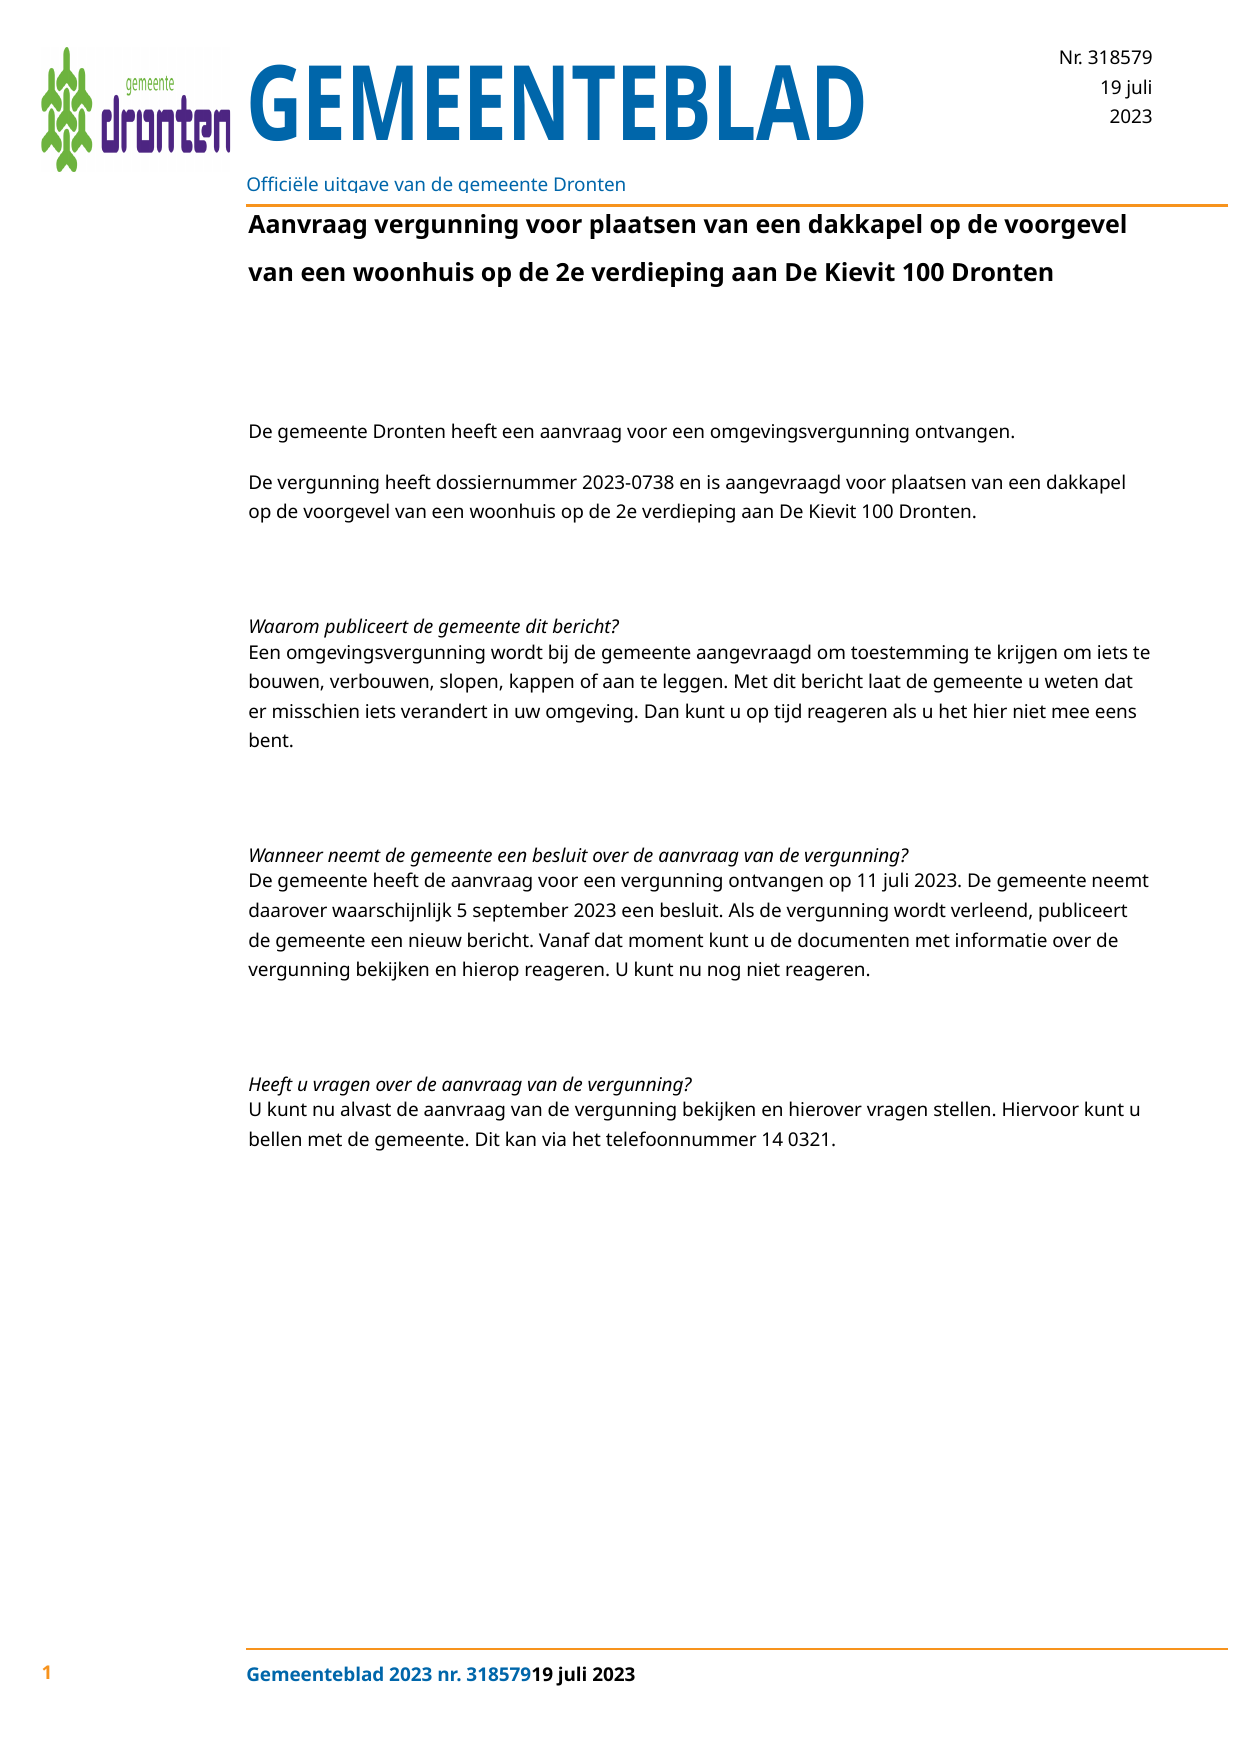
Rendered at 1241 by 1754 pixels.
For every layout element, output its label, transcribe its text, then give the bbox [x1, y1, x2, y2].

text Wanneer neemt de gemeente een besluit over de aanvraag van de vergunning? [248, 842, 1152, 868]
text Waarom publiceert de gemeente dit bericht? [248, 613, 1152, 639]
text Heeft u vragen over de aanvraag van de vergunning? [248, 1071, 1152, 1097]
text De gemeente heeft de aanvraag voor een vergunning ontvangen op 11 juli 2023. De gemeente neemt daarover waarschijnlijk 5 september 2023 een besluit. Als de vergunning wordt verleend, publiceert de gemeente een nieuw bericht. Vanaf dat moment kunt u de documenten met informatie over de vergunning bekijken en hierop reageren. U kunt nu nog niet reageren. [248, 868, 1152, 982]
text Aanvraag vergunning voor plaatsen van een dakkapel op de voorgevel van een woonhuis op de 2e verdieping aan De Kievit 100 Dronten [248, 207, 1152, 288]
text De gemeente Dronten heeft een aanvraag voor een omgevingsvergunning ontvangen. [248, 419, 1152, 444]
text Een omgevingsvergunning wordt bij de gemeente aangevraagd om toestemming te krijgen om iets te bouwen, verbouwen, slopen, kappen of aan te leggen. Met dit bericht laat de gemeente u weten dat er misschien iets verandert in uw omgeving. Dan kunt u op tijd reageren als u het hier niet mee eens bent. [248, 639, 1152, 753]
picture [41, 47, 231, 172]
text De vergunning heeft dossiernummer 2023-0738 en is aangevraagd voor plaatsen van een dakkapel op de voorgevel van een woonhuis op de 2e verdieping aan De Kievit 100 Dronten. [248, 469, 1152, 524]
text U kunt nu alvast de aanvraag van de vergunning bekijken en hierover vragen stellen. Hiervoor kunt u bellen met de gemeente. Dit kan via het telefoonnummer 14 0321. [248, 1097, 1152, 1152]
